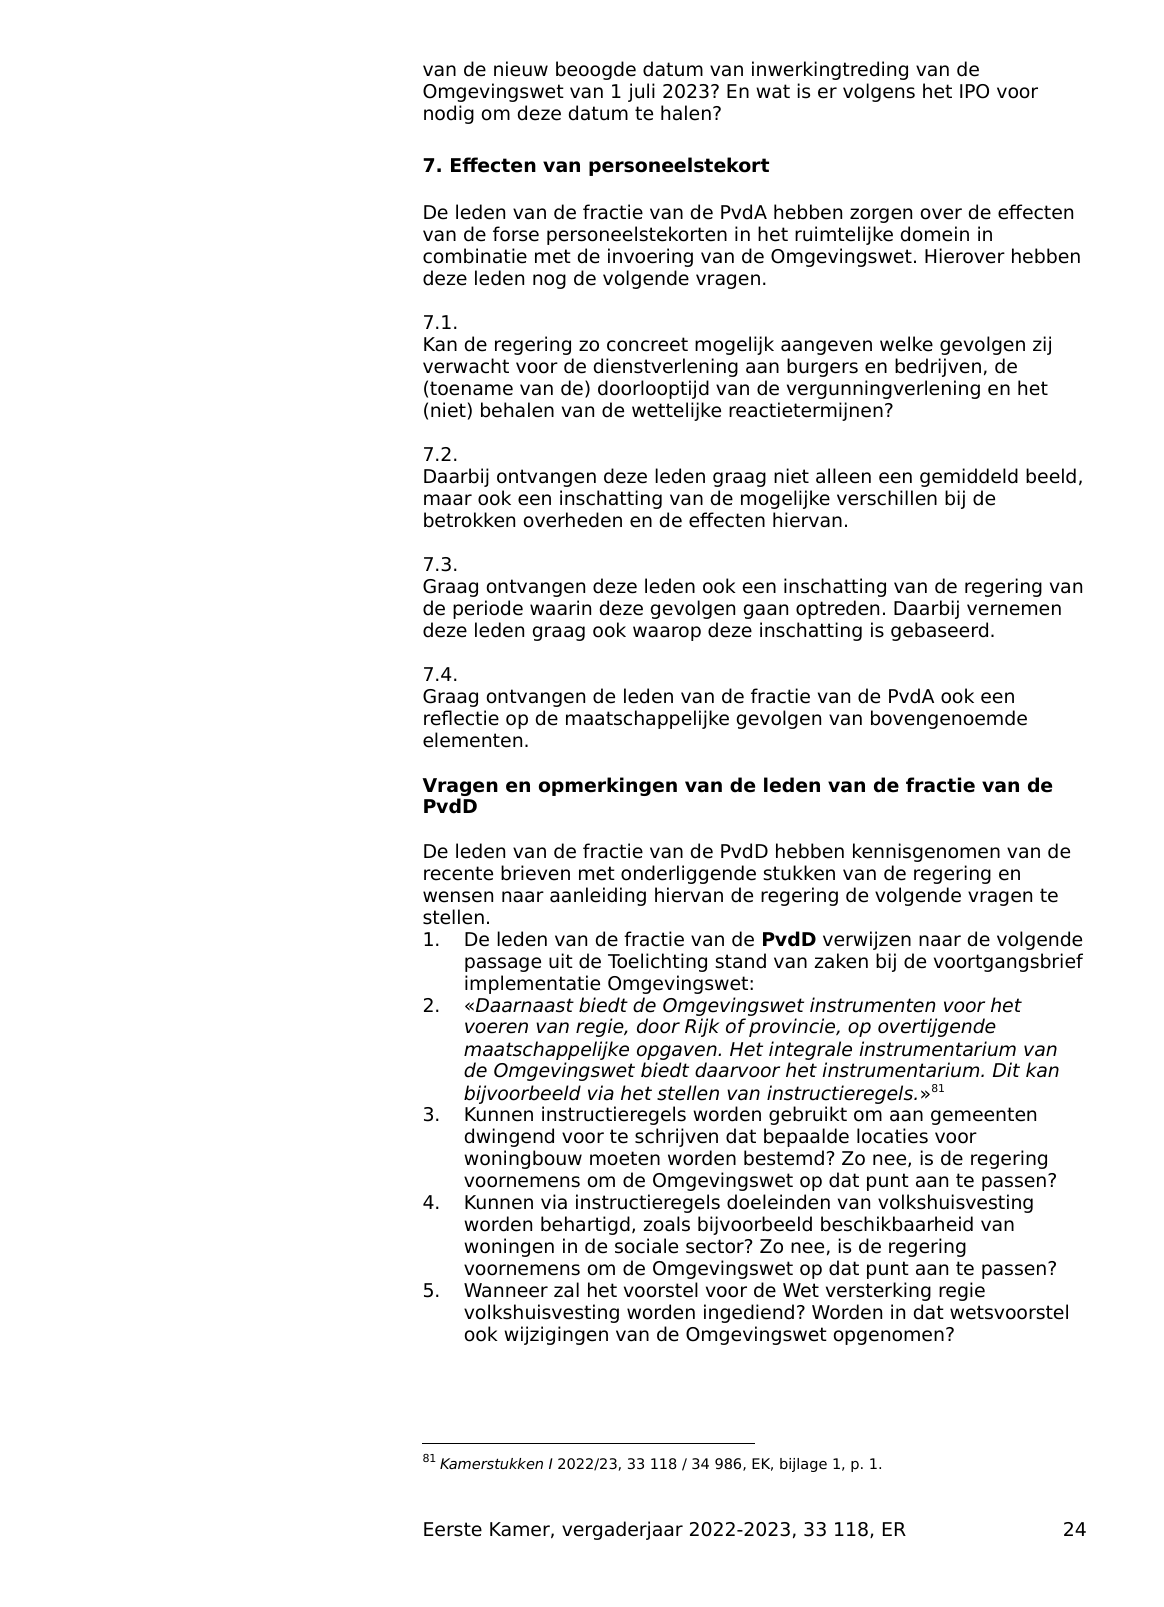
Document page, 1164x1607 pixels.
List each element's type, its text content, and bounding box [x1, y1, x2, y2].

text 7.1. [422, 312, 1087, 334]
text Graag ontvangen deze leden ook een inschatting van de regering van de periode waarin deze gevolgen gaan optreden. Daarbij vernemen deze leden graag ook waarop deze inschatting is gebaseerd. [422, 576, 1087, 642]
text De leden van de fractie van de PvdA hebben zorgen over de effecten van de forse personeelstekorten in het ruimtelijke domein in combinatie met de invoering van de Omgevingswet. Hierover hebben deze leden nog de volgende vragen. [422, 202, 1087, 290]
text 3. Kunnen instructieregels worden gebruikt om aan gemeenten dwingend voor te schrijven dat bepaalde locaties voor woningbouw moeten worden bestemd? Zo nee, is de regering voornemens om de Omgevingswet op dat punt aan te passen? [422, 1104, 1087, 1192]
text 2. «Daarnaast biedt de Omgevingswet instrumenten voor het voeren van regie, door Rijk of provincie, op overtijgende maatschappelijke opgaven. Het integrale instrumentarium van de Omgevingswet biedt daarvoor het instrumentarium. Dit kan bijvoorbeeld via het stellen van instructieregels.» [422, 994, 1087, 1104]
text 4. Kunnen via instructieregels doeleinden van volkshuisvesting worden behartigd, zoals bijvoorbeeld beschikbaarheid van woningen in de sociale sector? Zo nee, is de regering voornemens om de Omgevingswet op dat punt aan te passen? [422, 1192, 1087, 1280]
text 1. De leden van de fractie van de PvdD verwijzen naar de volgende passage uit de Toelichting stand van zaken bij de voortgangsbrief implementatie Omgevingswet: [422, 928, 1087, 994]
subtitle Vragen en opmerkingen van de leden van de fractie van de PvdD [422, 774, 1087, 818]
text 7.4. [422, 664, 1087, 686]
text Graag ontvangen de leden van de fractie van de PvdA ook een reflectie op de maatschappelijke gevolgen van bovengenoemde elementen. [422, 686, 1087, 752]
text van de nieuw beoogde datum van inwerkingtreding van de Omgevingswet van 1 juli 2023? En wat is er volgens het IPO voor nodig om deze datum te halen? [422, 59, 1087, 125]
text Kan de regering zo concreet mogelijk aangeven welke gevolgen zij verwacht voor de dienstverlening aan burgers en bedrijven, de (toename van de) doorlooptijd van de vergunningverlening en het (niet) behalen van de wettelijke reactietermijnen? [422, 334, 1087, 422]
text 5. Wanneer zal het voorstel voor de Wet versterking regie volkshuisvesting worden ingediend? Worden in dat wetsvoorstel ook wijzigingen van de Omgevingswet opgenomen? [422, 1280, 1087, 1346]
text 7.3. [422, 554, 1087, 576]
text De leden van de fractie van de PvdD hebben kennisgenomen van de recente brieven met onderliggende stukken van de regering en wensen naar aanleiding hiervan de regering de volgende vragen te stellen. [422, 841, 1087, 928]
text 7.2. [422, 444, 1087, 466]
text Kamerstukken I 2022/23, 33 118 / 34 986, EK, bijlage 1, p. 1. [422, 1452, 1087, 1474]
text Daarbij ontvangen deze leden graag niet alleen een gemiddeld beeld, maar ook een inschatting van de mogelijke verschillen bij de betrokken overheden en de effecten hiervan. [422, 466, 1087, 532]
subtitle 7. Effecten van personeelstekort [422, 155, 1087, 177]
